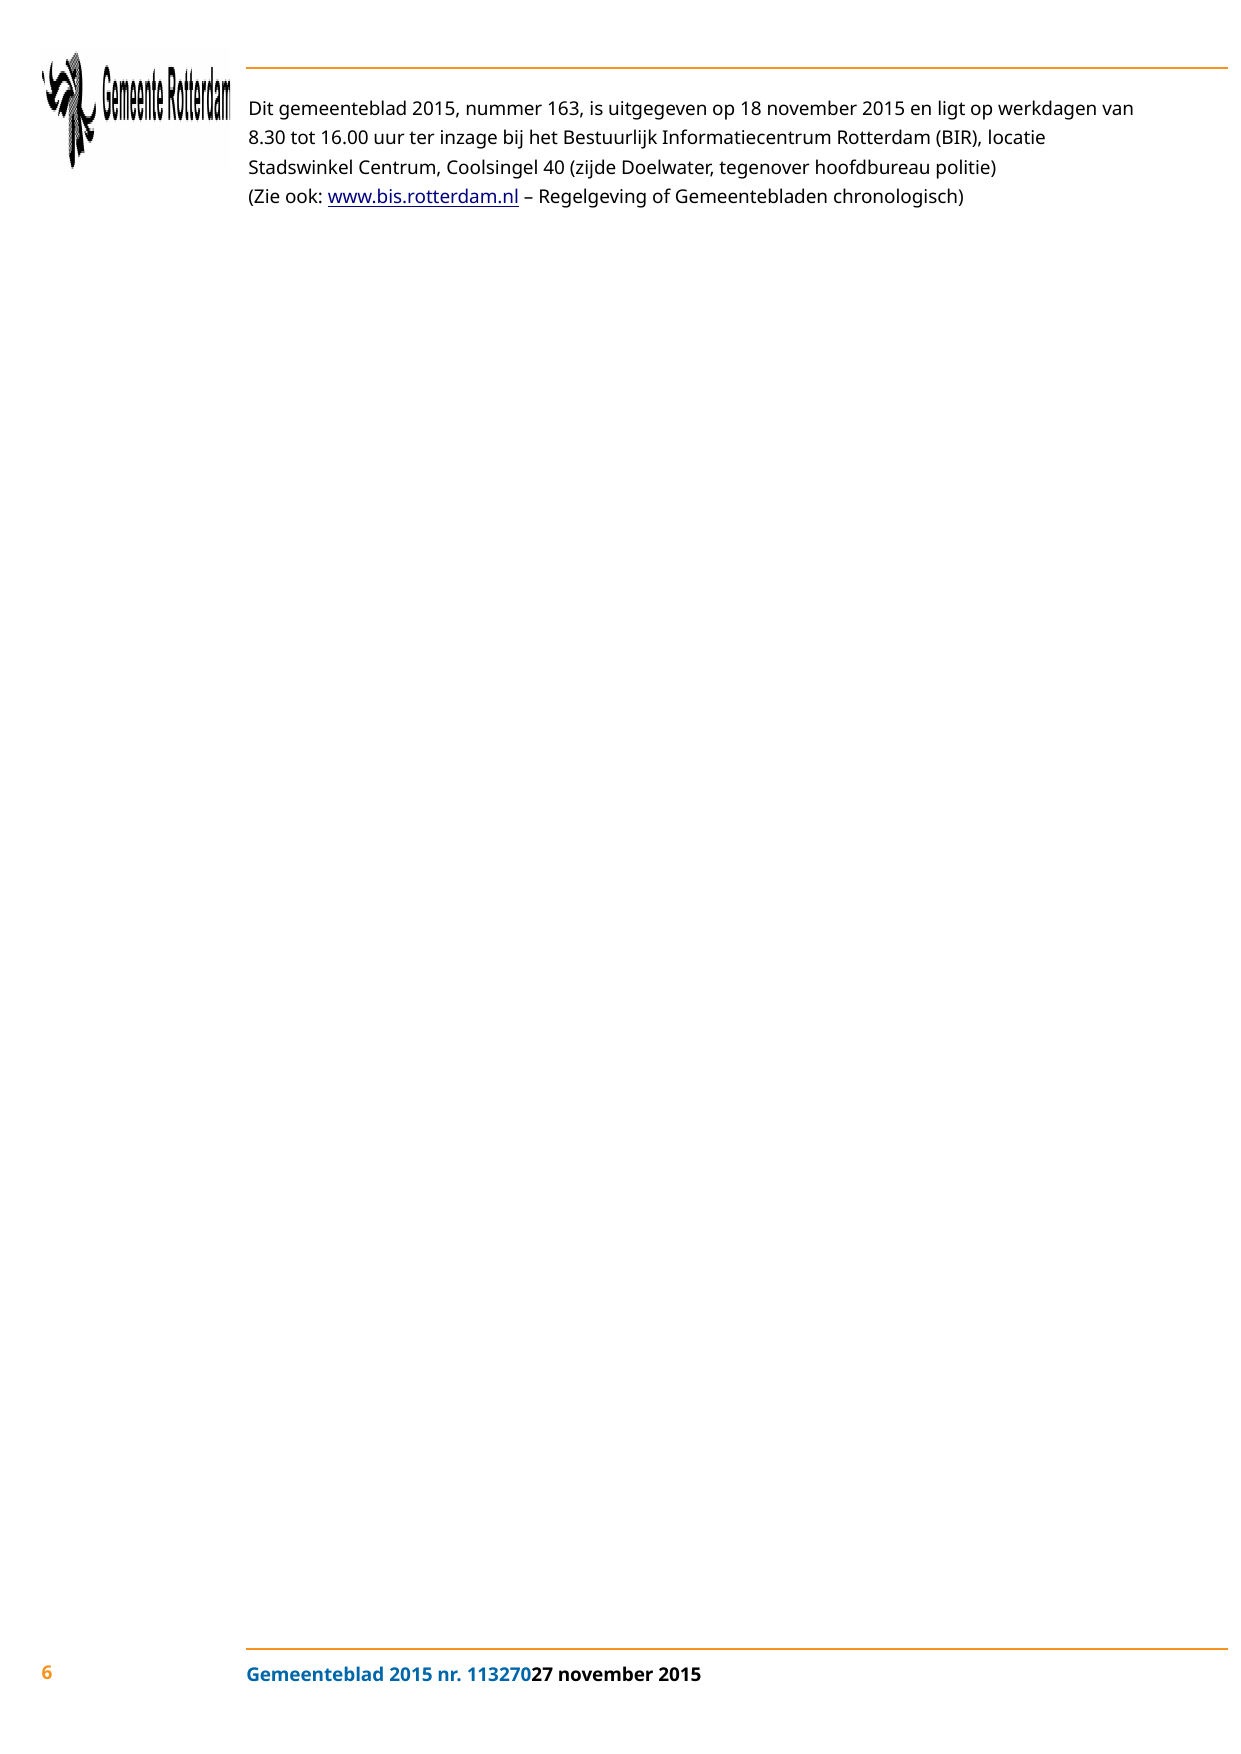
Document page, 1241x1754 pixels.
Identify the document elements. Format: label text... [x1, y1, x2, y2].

picture [41, 47, 231, 172]
text Dit gemeenteblad 2015, nummer 163, is uitgegeven op 18 november 2015 en ligt op werkdagen van 8.30 tot 16.00 uur ter inzage bij het Bestuurlijk Informatiecentrum Rotterdam (BIR), locatie Stadswinkel Centrum, Coolsingel 40 (zijde Doelwater, tegenover hoofdbureau politie) [248, 95, 1152, 180]
text (Zie ook: www.bis.rotterdam.nl – Regelgeving of Gemeentebladen chronologisch) [248, 184, 1152, 209]
